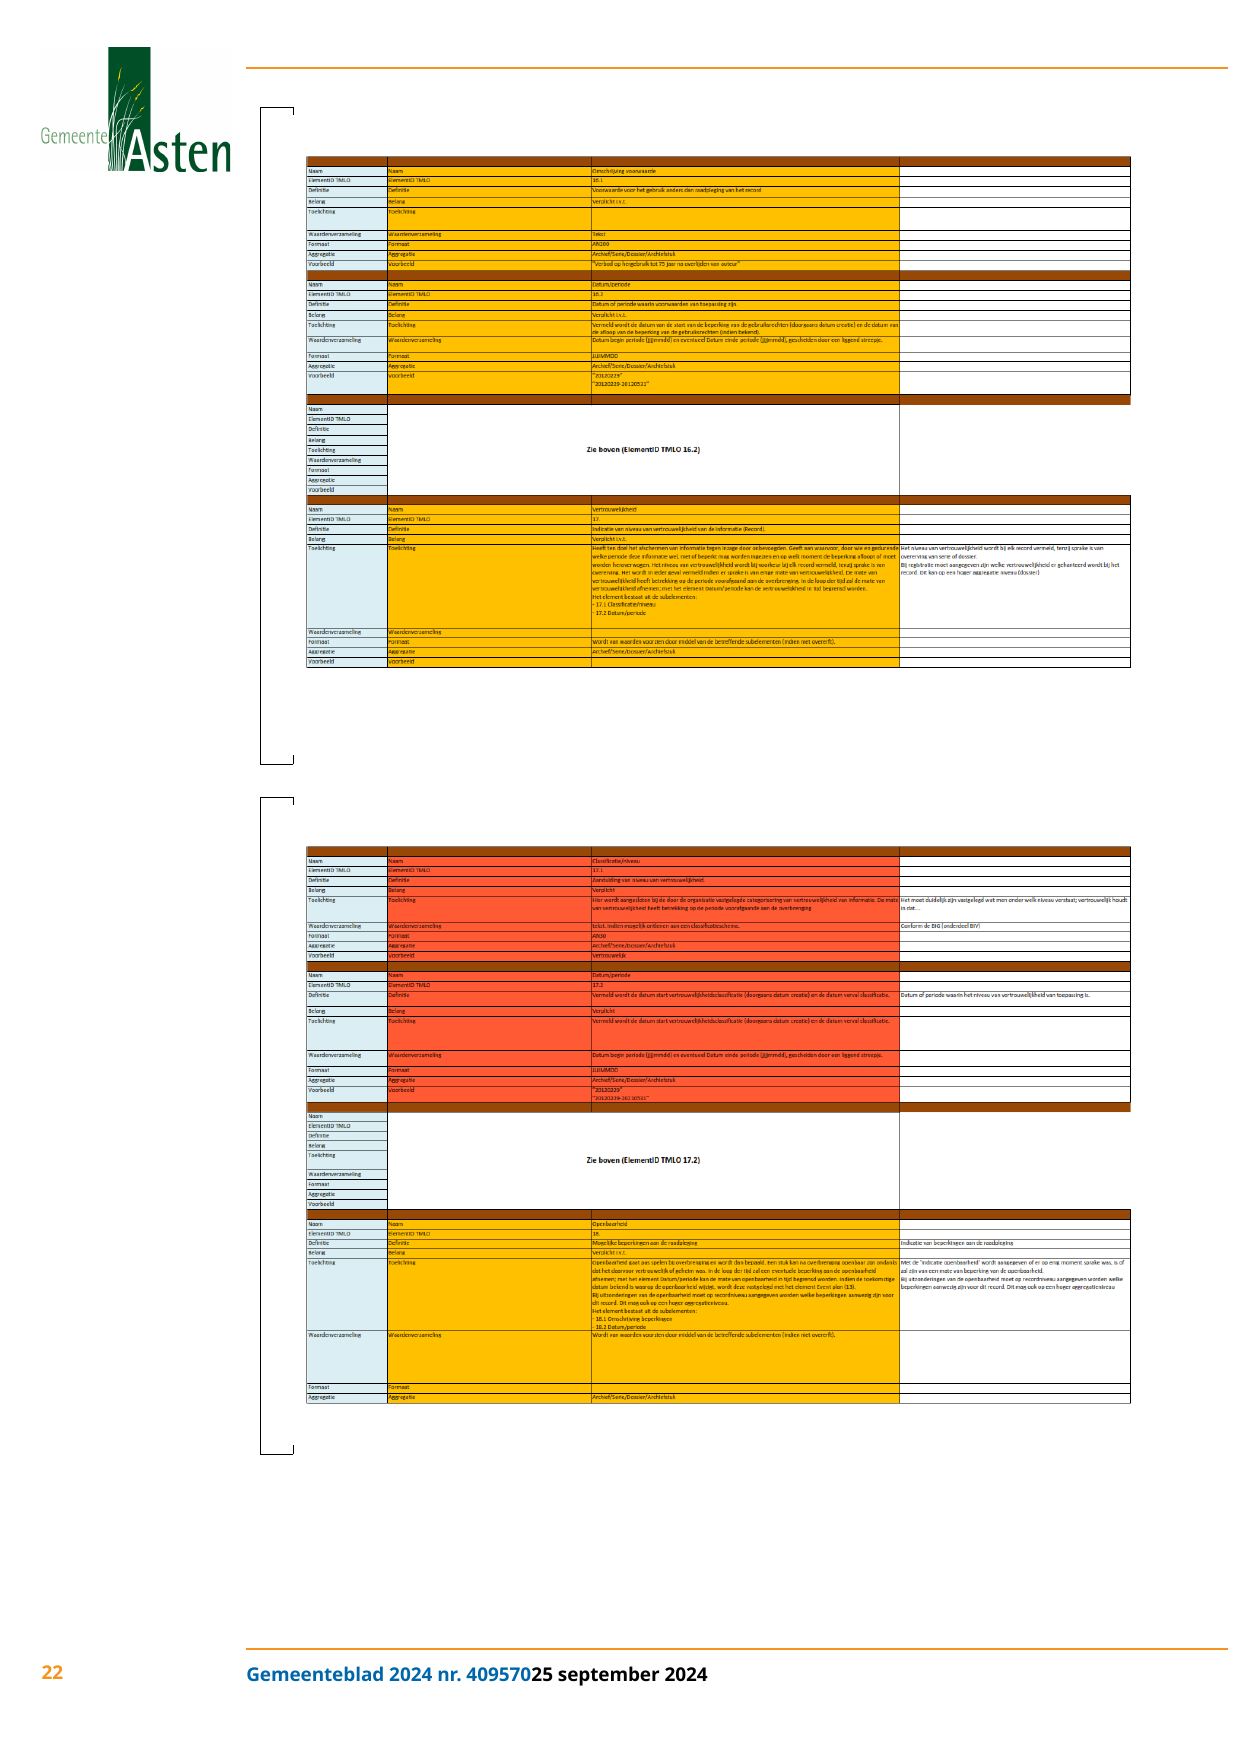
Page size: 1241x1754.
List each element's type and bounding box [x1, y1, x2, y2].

picture [268, 115, 1173, 755]
picture [41, 47, 231, 172]
picture [268, 805, 1173, 1445]
